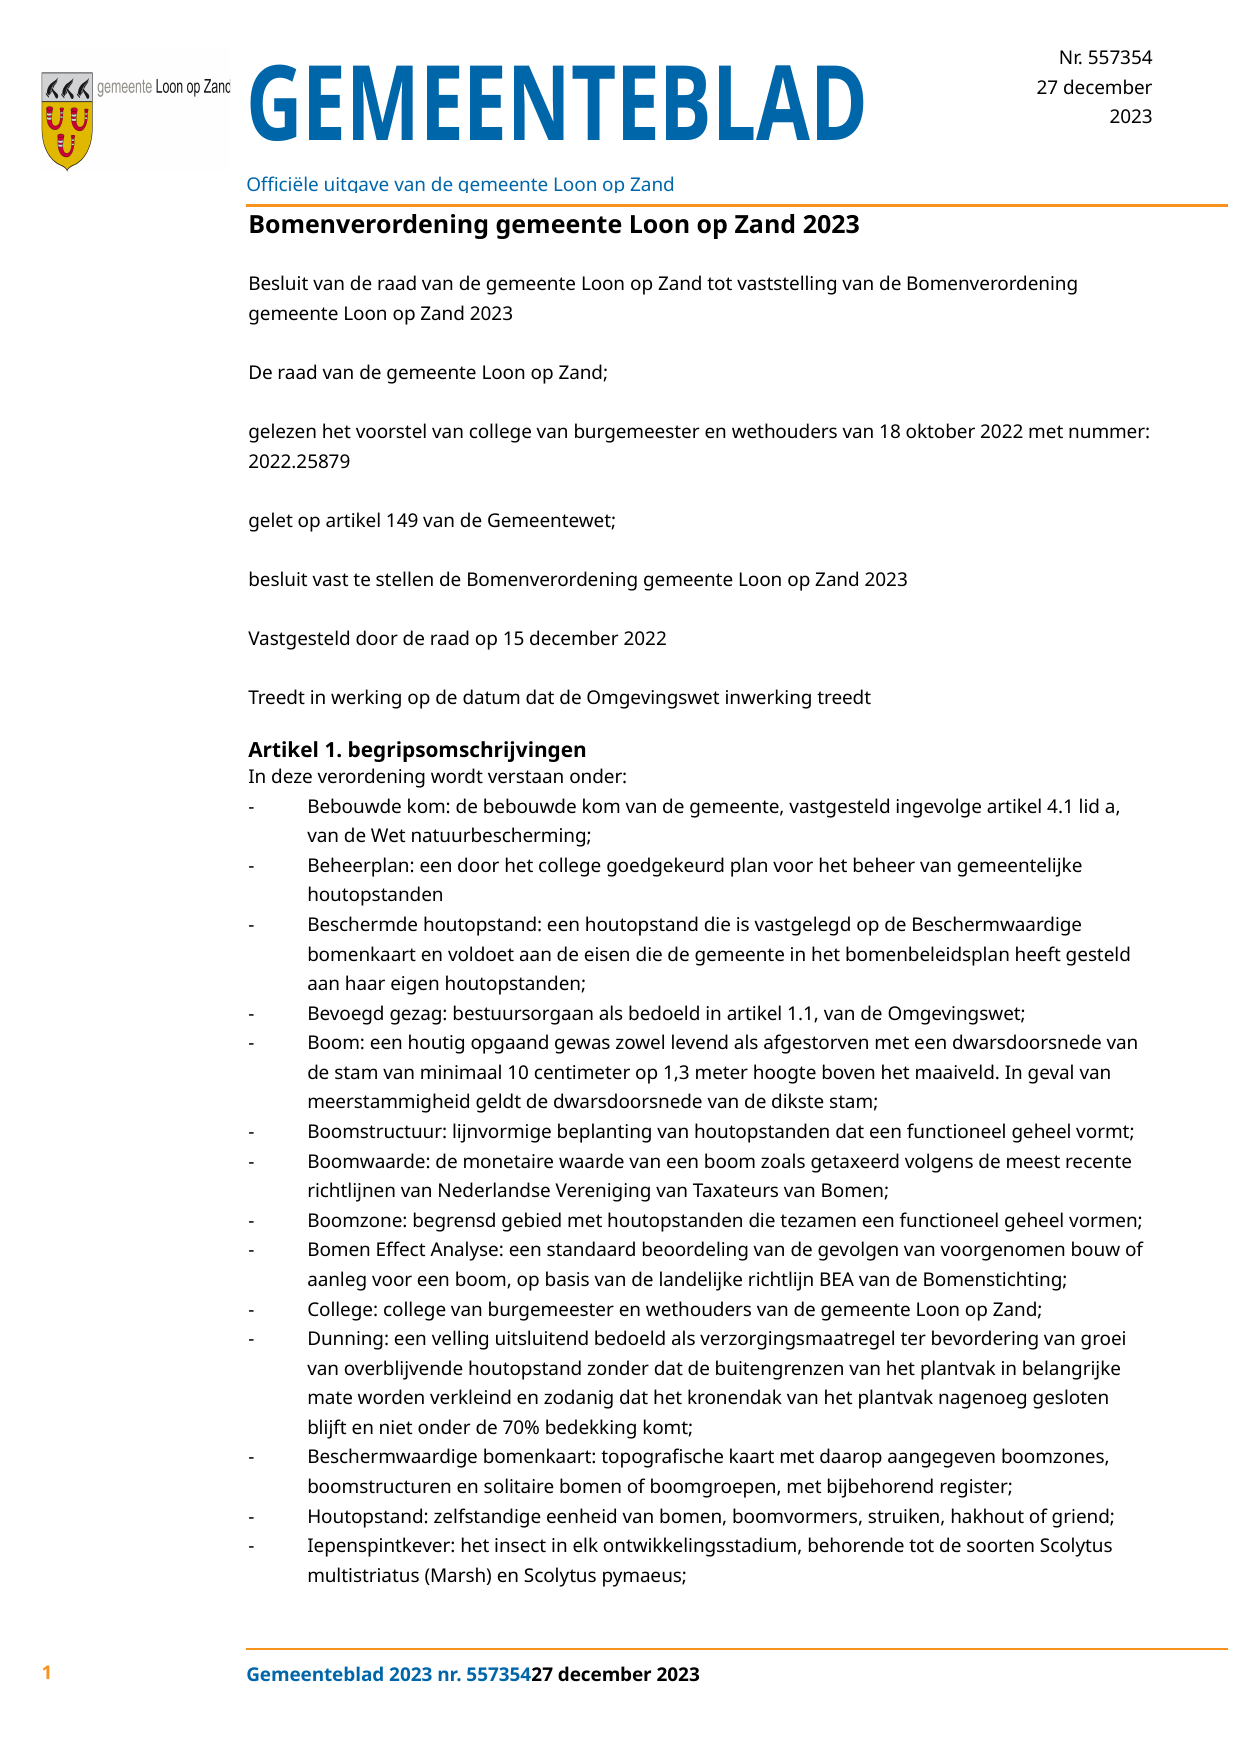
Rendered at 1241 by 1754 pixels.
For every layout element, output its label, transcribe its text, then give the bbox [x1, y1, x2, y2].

text gelet op artikel 149 van de Gemeentewet; [248, 507, 1152, 533]
list Beschermwaardige bomenkaart: topografische kaart met daarop aangegeven boomzones, boomstructuren en solitaire bomen of boomgroepen, met bijbehorend register; [248, 1444, 1152, 1499]
list Dunning: een velling uitsluitend bedoeld als verzorgingsmaatregel ter bevordering van groei van overblijvende houtopstand zonder dat de buitengrenzen van het plantvak in belangrijke mate worden verkleind en zodanig dat het kronendak van het plantvak nagenoeg gesloten blijft en niet onder de 70% bedekking komt; [248, 1325, 1152, 1440]
list Bomen Effect Analyse: een standaard beoordeling van de gevolgen van voorgenomen bouw of aanleg voor een boom, op basis van de landelijke richtlijn BEA van de Bomenstichting; [248, 1237, 1152, 1292]
text besluit vast te stellen de Bomenverordening gemeente Loon op Zand 2023 [248, 566, 1152, 592]
list Boomzone: begrensd gebied met houtopstanden die tezamen een functioneel geheel vormen; [248, 1207, 1152, 1233]
text gelezen het voorstel van college van burgemeester en wethouders van 18 oktober 2022 met nummer: 2022.25879 [248, 418, 1152, 473]
picture [41, 47, 231, 172]
text Besluit van de raad van de gemeente Loon op Zand tot vaststelling van de Bomenverordening gemeente Loon op Zand 2023 [248, 270, 1152, 326]
list Houtopstand: zelfstandige eenheid van bomen, boomvormers, struiken, hakhout of griend; [248, 1503, 1152, 1529]
text In deze verordening wordt verstaan onder: [248, 763, 1152, 789]
text Bomenverordening gemeente Loon op Zand 2023 [248, 207, 1152, 241]
list Boomwaarde: de monetaire waarde van een boom zoals getaxeerd volgens de meest recente richtlijnen van Nederlandse Vereniging van Taxateurs van Bomen; [248, 1148, 1152, 1203]
list College: college van burgemeester en wethouders van de gemeente Loon op Zand; [248, 1296, 1152, 1322]
text Artikel 1. begripsomschrijvingen [248, 735, 1152, 763]
list Boom: een houtig opgaand gewas zowel levend als afgestorven met een dwarsdoorsnede van de stam van minimaal 10 centimeter op 1,3 meter hoogte boven het maaiveld. In geval van meerstammigheid geldt de dwarsdoorsnede van de dikste stam; [248, 1029, 1152, 1114]
text De raad van de gemeente Loon op Zand; [248, 359, 1152, 385]
list Bevoegd gezag: bestuursorgaan als bedoeld in artikel 1.1, van de Omgevingswet; [248, 1000, 1152, 1026]
list Beheerplan: een door het college goedgekeurd plan voor het beheer van gemeentelijke houtopstanden [248, 852, 1152, 907]
list Beschermde houtopstand: een houtopstand die is vastgelegd op de Beschermwaardige bomenkaart en voldoet aan de eisen die de gemeente in het bomenbeleidsplan heeft gesteld aan haar eigen houtopstanden; [248, 911, 1152, 996]
text Vastgesteld door de raad op 15 december 2022 [248, 625, 1152, 651]
list Iepenspintkever: het insect in elk ontwikkelingsstadium, behorende tot de soorten Scolytus multistriatus (Marsh) en Scolytus pymaeus; [248, 1532, 1152, 1588]
list Boomstructuur: lijnvormige beplanting van houtopstanden dat een functioneel geheel vormt; [248, 1118, 1152, 1144]
text Treedt in werking op de datum dat de Omgevingswet inwerking treedt [248, 684, 1152, 710]
list Bebouwde kom: de bebouwde kom van de gemeente, vastgesteld ingevolge artikel 4.1 lid a, van de Wet natuurbescherming; [248, 793, 1152, 848]
